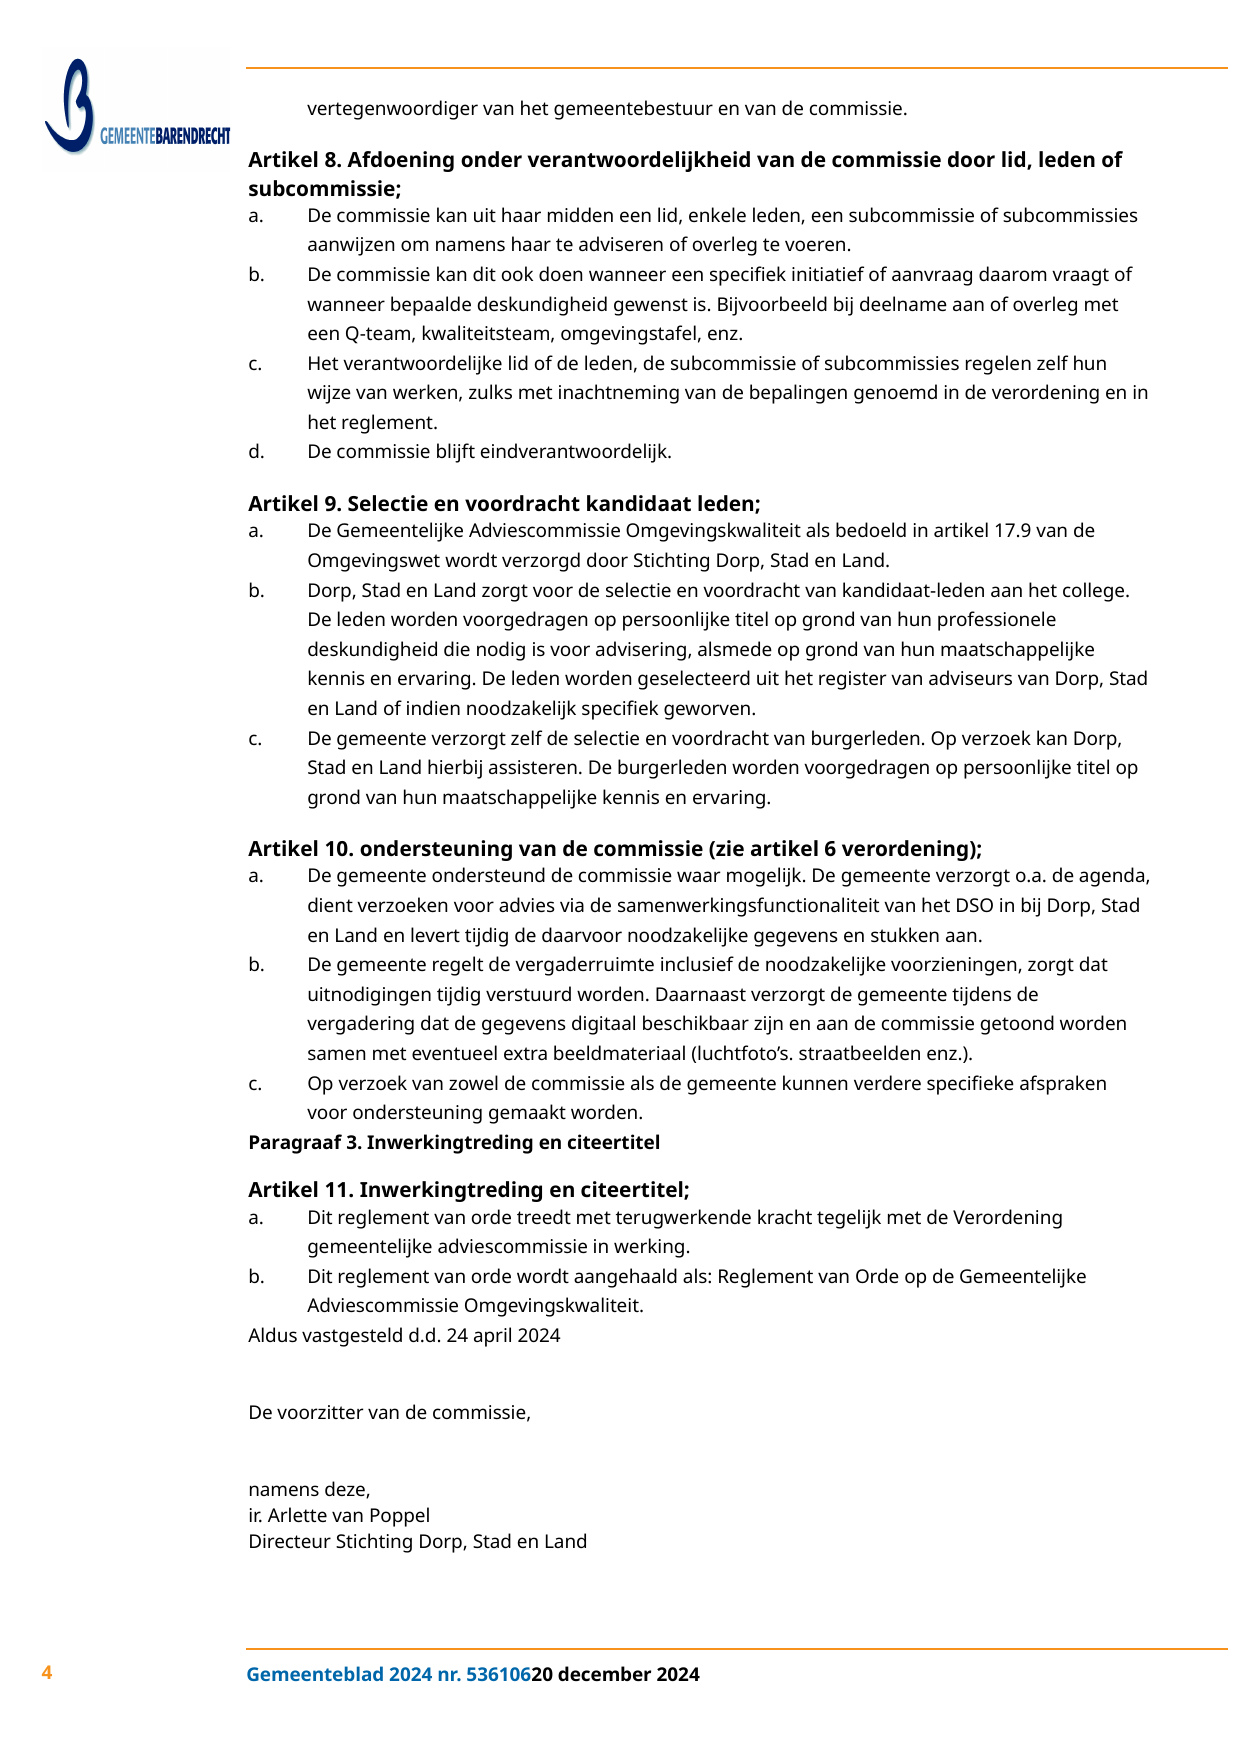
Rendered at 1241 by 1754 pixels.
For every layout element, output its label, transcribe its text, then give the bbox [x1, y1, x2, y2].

list vertegenwoordiger van het gemeentebestuur en van de commissie. [248, 95, 1152, 121]
text Paragraaf 3. Inwerkingtreding en citeertitel [248, 1129, 1152, 1155]
picture [41, 47, 231, 172]
text Artikel 8. Afdoening onder verantwoordelijkheid van de commissie door lid, leden of subcommissie; [248, 145, 1152, 202]
list Op verzoek van zowel de commissie als de gemeente kunnen verdere specifieke afspraken voor ondersteuning gemaakt worden. [248, 1070, 1152, 1125]
list De gemeente regelt de vergaderruimte inclusief de noodzakelijke voorzieningen, zorgt dat uitnodigingen tijdig verstuurd worden. Daarnaast verzorgt de gemeente tijdens de vergadering dat de gegevens digitaal beschikbaar zijn en aan de commissie getoond worden samen met eventueel extra beeldmateriaal (luchtfoto’s. straatbeelden enz.). [248, 951, 1152, 1066]
text Directeur Stichting Dorp, Stad en Land [248, 1528, 1152, 1554]
text Aldus vastgesteld d.d. 24 april 2024 [248, 1322, 1152, 1348]
list Dorp, Stad en Land zorgt voor de selectie en voordracht van kandidaat-leden aan het college. De leden worden voorgedragen op persoonlijke titel op grond van hun professionele deskundigheid die nodig is voor advisering, alsmede op grond van hun maatschappelijke kennis en ervaring. De leden worden geselecteerd uit het register van adviseurs van Dorp, Stad en Land of indien noodzakelijk specifiek geworven. [248, 577, 1152, 721]
list De gemeente verzorgt zelf de selectie en voordracht van burgerleden. Op verzoek kan Dorp, Stad en Land hierbij assisteren. De burgerleden worden voorgedragen op persoonlijke titel op grond van hun maatschappelijke kennis en ervaring. [248, 725, 1152, 809]
list De gemeente ondersteund de commissie waar mogelijk. De gemeente verzorgt o.a. de agenda, dient verzoeken voor advies via de samenwerkingsfunctionaliteit van het DSO in bij Dorp, Stad en Land en levert tijdig de daarvoor noodzakelijke gegevens en stukken aan. [248, 863, 1152, 948]
text Artikel 11. Inwerkingtreding en citeertitel; [248, 1176, 1152, 1204]
list De commissie kan uit haar midden een lid, enkele leden, een subcommissie of subcommissies aanwijzen om namens haar te adviseren of overleg te voeren. [248, 202, 1152, 257]
list De commissie kan dit ook doen wanneer een specifiek initiatief of aanvraag daarom vraagt of wanneer bepaalde deskundigheid gewenst is. Bijvoorbeeld bij deelname aan of overleg met een Q-team, kwaliteitsteam, omgevingstafel, enz. [248, 261, 1152, 346]
list Het verantwoordelijke lid of de leden, de subcommissie of subcommissies regelen zelf hun wijze van werken, zulks met inachtneming van de bepalingen genoemd in de verordening en in het reglement. [248, 350, 1152, 435]
list Dit reglement van orde treedt met terugwerkende kracht tegelijk met de Verordening gemeentelijke adviescommissie in werking. [248, 1204, 1152, 1259]
text De voorzitter van de commissie, [248, 1399, 1152, 1425]
text namens deze, [248, 1477, 1152, 1502]
list Dit reglement van orde wordt aangehaald als: Reglement van Orde op de Gemeentelijke Adviescommissie Omgevingskwaliteit. [248, 1263, 1152, 1318]
text Artikel 9. Selectie en voordracht kandidaat leden; [248, 489, 1152, 518]
text ir. Arlette van Poppel [248, 1502, 1152, 1528]
list De commissie blijft eindverantwoordelijk. [248, 439, 1152, 464]
list De Gemeentelijke Adviescommissie Omgevingskwaliteit als bedoeld in artikel 17.9 van de Omgevingswet wordt verzorgd door Stichting Dorp, Stad en Land. [248, 518, 1152, 573]
text Artikel 10. ondersteuning van de commissie (zie artikel 6 verordening); [248, 834, 1152, 863]
